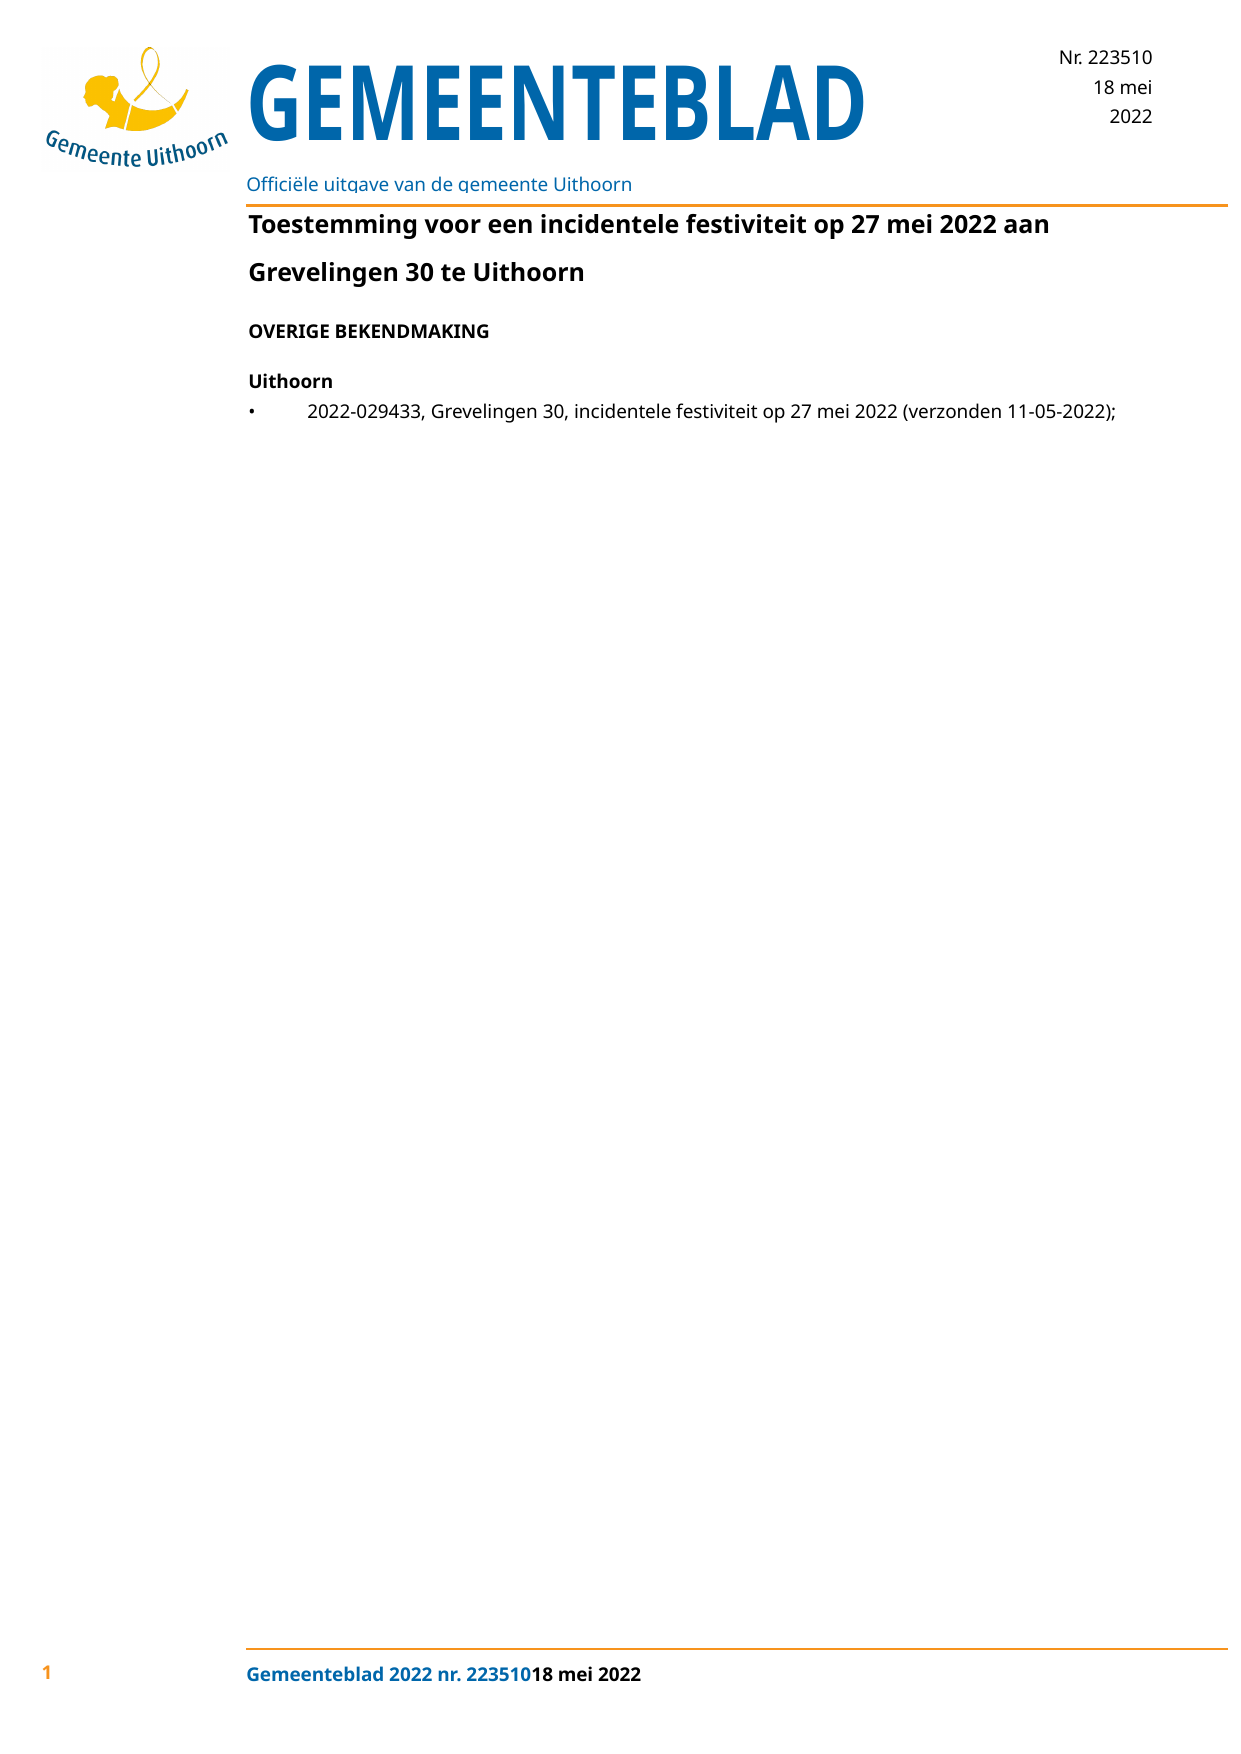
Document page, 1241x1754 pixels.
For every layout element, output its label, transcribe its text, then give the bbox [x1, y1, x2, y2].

list 2022-029433, Grevelingen 30, incidentele festiviteit op 27 mei 2022 (verzonden 11-05-2022); [248, 398, 1152, 424]
text Uithoorn [248, 368, 1152, 394]
picture [41, 47, 231, 172]
text Toestemming voor een incidentele festiviteit op 27 mei 2022 aan Grevelingen 30 te Uithoorn [248, 207, 1152, 288]
text OVERIGE BEKENDMAKING [248, 318, 1152, 344]
